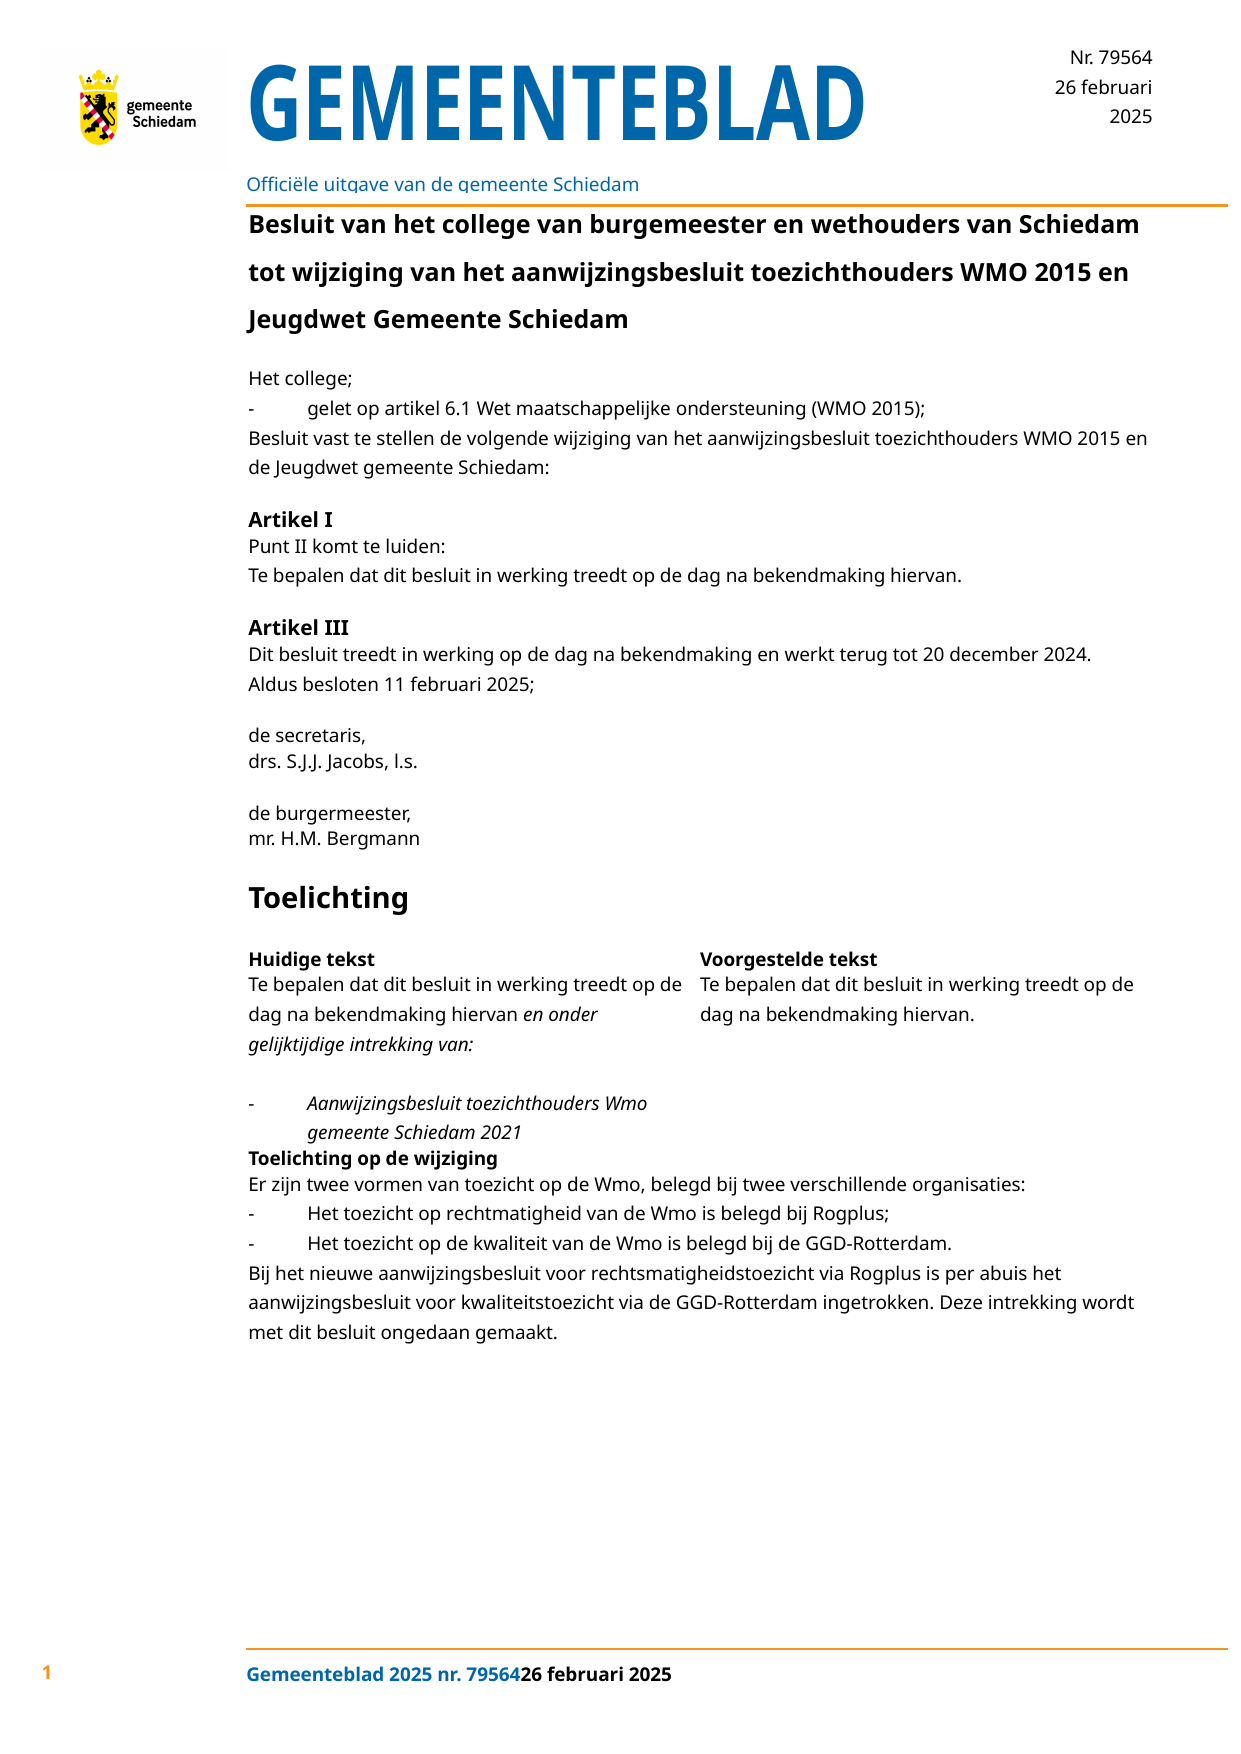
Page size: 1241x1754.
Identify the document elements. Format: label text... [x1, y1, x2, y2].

text Besluit vast te stellen de volgende wijziging van het aanwijzingsbesluit toezichthouders WMO 2015 en de Jeugdwet gemeente Schiedam: [248, 425, 1152, 480]
text Het college; [248, 366, 1152, 391]
text Artikel I [248, 505, 1152, 533]
text de burgermeester, [248, 800, 1152, 826]
text de secretaris, [248, 723, 1152, 748]
table_cell Toelichting op de wijziging [248, 1145, 1152, 1171]
table_cell Te bepalen dat dit besluit in werking treedt op de dag na bekendmaking hiervan en onder gelijktijdige intrekking van: Aanwijzingsbesluit toezichthouders Wmo gemeente Schiedam 2021 [248, 972, 700, 1145]
picture [41, 47, 231, 172]
table_header Voorgestelde tekst [700, 946, 1152, 972]
table_cell Te bepalen dat dit besluit in werking treedt op de dag na bekendmaking hiervan. [700, 972, 1152, 1145]
text Toelichting [248, 877, 1152, 917]
text drs. S.J.J. Jacobs, l.s. [248, 748, 1152, 774]
list gelet op artikel 6.1 Wet maatschappelijke ondersteuning (WMO 2015); [248, 395, 1152, 421]
text Dit besluit treedt in werking op de dag na bekendmaking en werkt terug tot 20 december 2024. [248, 642, 1152, 667]
table_header Huidige tekst [248, 946, 700, 972]
text mr. H.M. Bergmann [248, 826, 1152, 851]
table_cell Er zijn twee vormen van toezicht op de Wmo, belegd bij twee verschillende organisaties: Het toezicht op rechtmatigheid van de Wmo is belegd bij Rogplus; Het toezicht op de kwaliteit van de Wmo is belegd bij de GGD-Rotterdam. Bij het nieuwe aanwijzingsbesluit voor rechtsmatigheidstoezicht via Rogplus is per abuis het aanwijzingsbesluit voor kwaliteitstoezicht via de GGD-Rotterdam ingetrokken. Deze intrekking wordt met dit besluit ongedaan gemaakt. [248, 1171, 1152, 1345]
text Te bepalen dat dit besluit in werking treedt op de dag na bekendmaking hiervan. [248, 563, 1152, 588]
text Artikel III [248, 613, 1152, 642]
text Besluit van het college van burgemeester en wethouders van Schiedam tot wijziging van het aanwijzingsbesluit toezichthouders WMO 2015 en Jeugdwet Gemeente Schiedam [248, 207, 1152, 336]
text Punt II komt te luiden: [248, 533, 1152, 559]
text Aldus besloten 11 februari 2025; [248, 671, 1152, 697]
